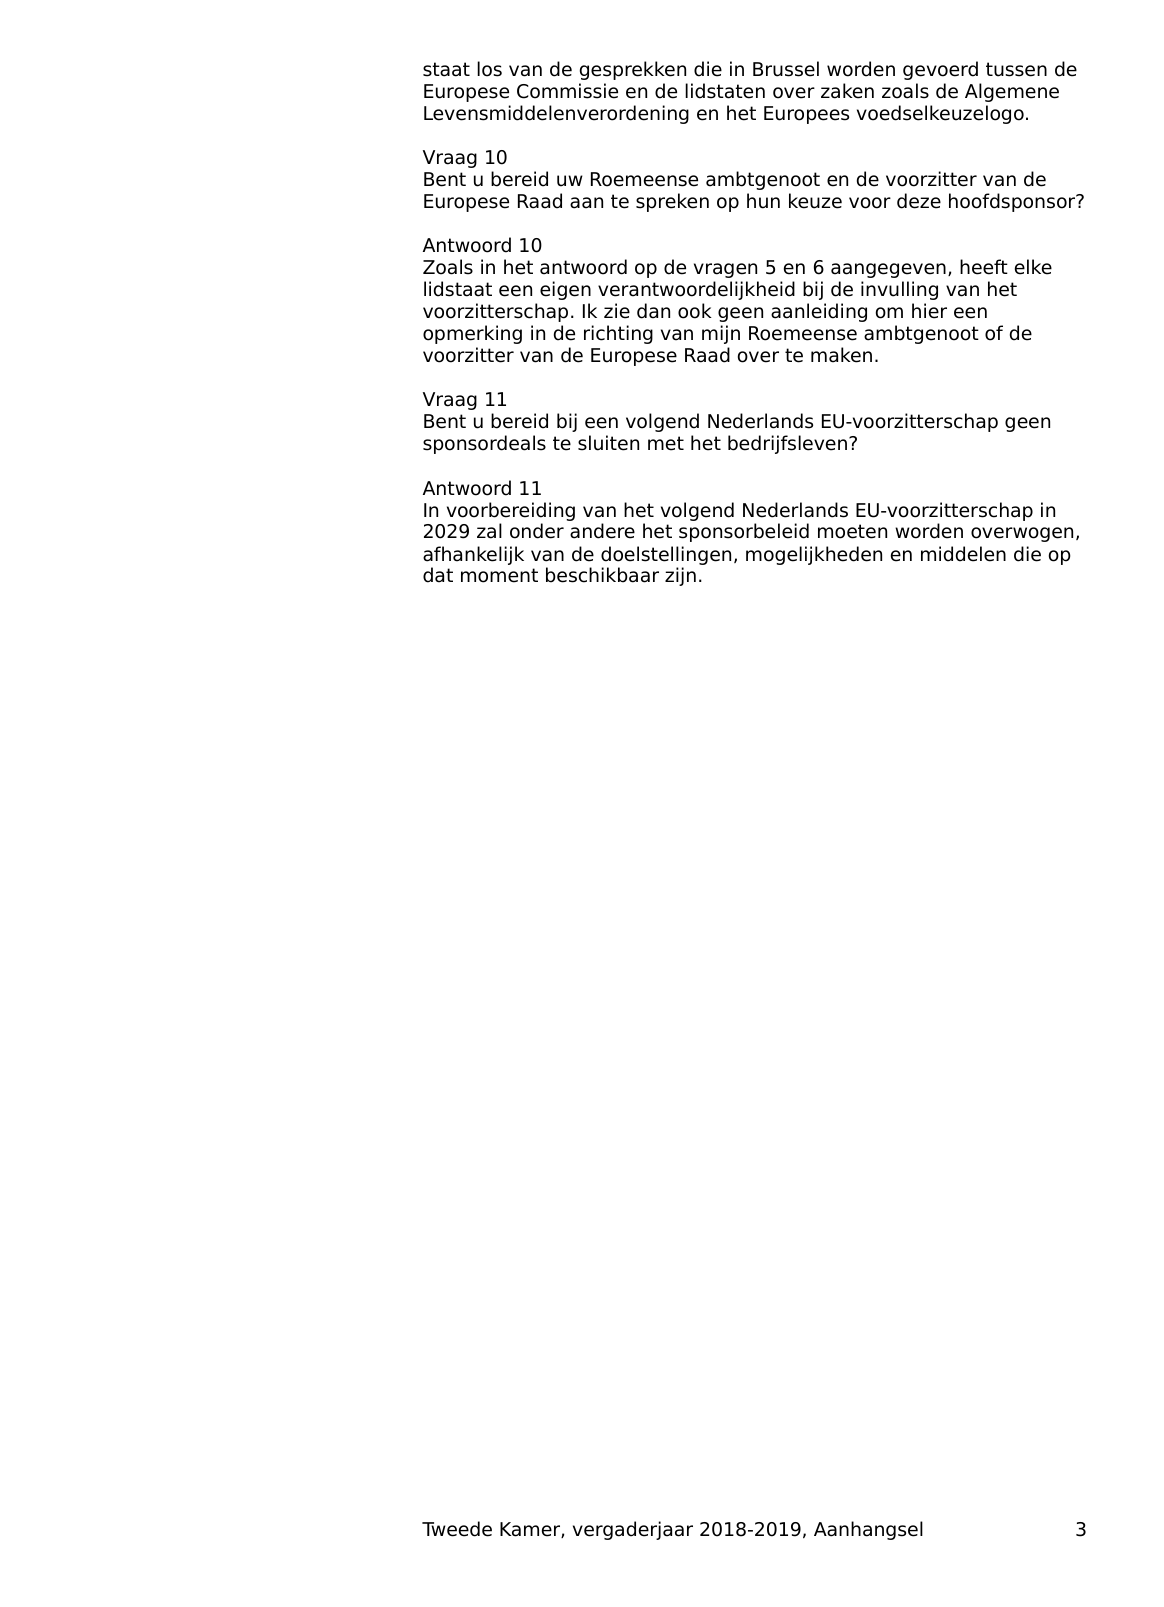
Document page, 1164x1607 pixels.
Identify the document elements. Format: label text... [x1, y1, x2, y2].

text staat los van de gesprekken die in Brussel worden gevoerd tussen de Europese Commissie en de lidstaten over zaken zoals de Algemene Levensmiddelenverordening en het Europees voedselkeuzelogo. [422, 59, 1087, 125]
text In voorbereiding van het volgend Nederlands EU-voorzitterschap in 2029 zal onder andere het sponsorbeleid moeten worden overwogen, afhankelijk van de doelstellingen, mogelijkheden en middelen die op dat moment beschikbaar zijn. [422, 499, 1087, 587]
text Vraag 11 [422, 389, 1087, 411]
text Bent u bereid uw Roemeense ambtgenoot en de voorzitter van de Europese Raad aan te spreken op hun keuze voor deze hoofdsponsor? [422, 169, 1087, 213]
text Bent u bereid bij een volgend Nederlands EU-voorzitterschap geen sponsordeals te sluiten met het bedrijfsleven? [422, 411, 1087, 455]
text Antwoord 10 [422, 235, 1087, 257]
text Vraag 10 [422, 147, 1087, 169]
text Antwoord 11 [422, 477, 1087, 499]
text Zoals in het antwoord op de vragen 5 en 6 aangegeven, heeft elke lidstaat een eigen verantwoordelijkheid bij de invulling van het voorzitterschap. Ik zie dan ook geen aanleiding om hier een opmerking in de richting van mijn Roemeense ambtgenoot of de voorzitter van de Europese Raad over te maken. [422, 257, 1087, 367]
